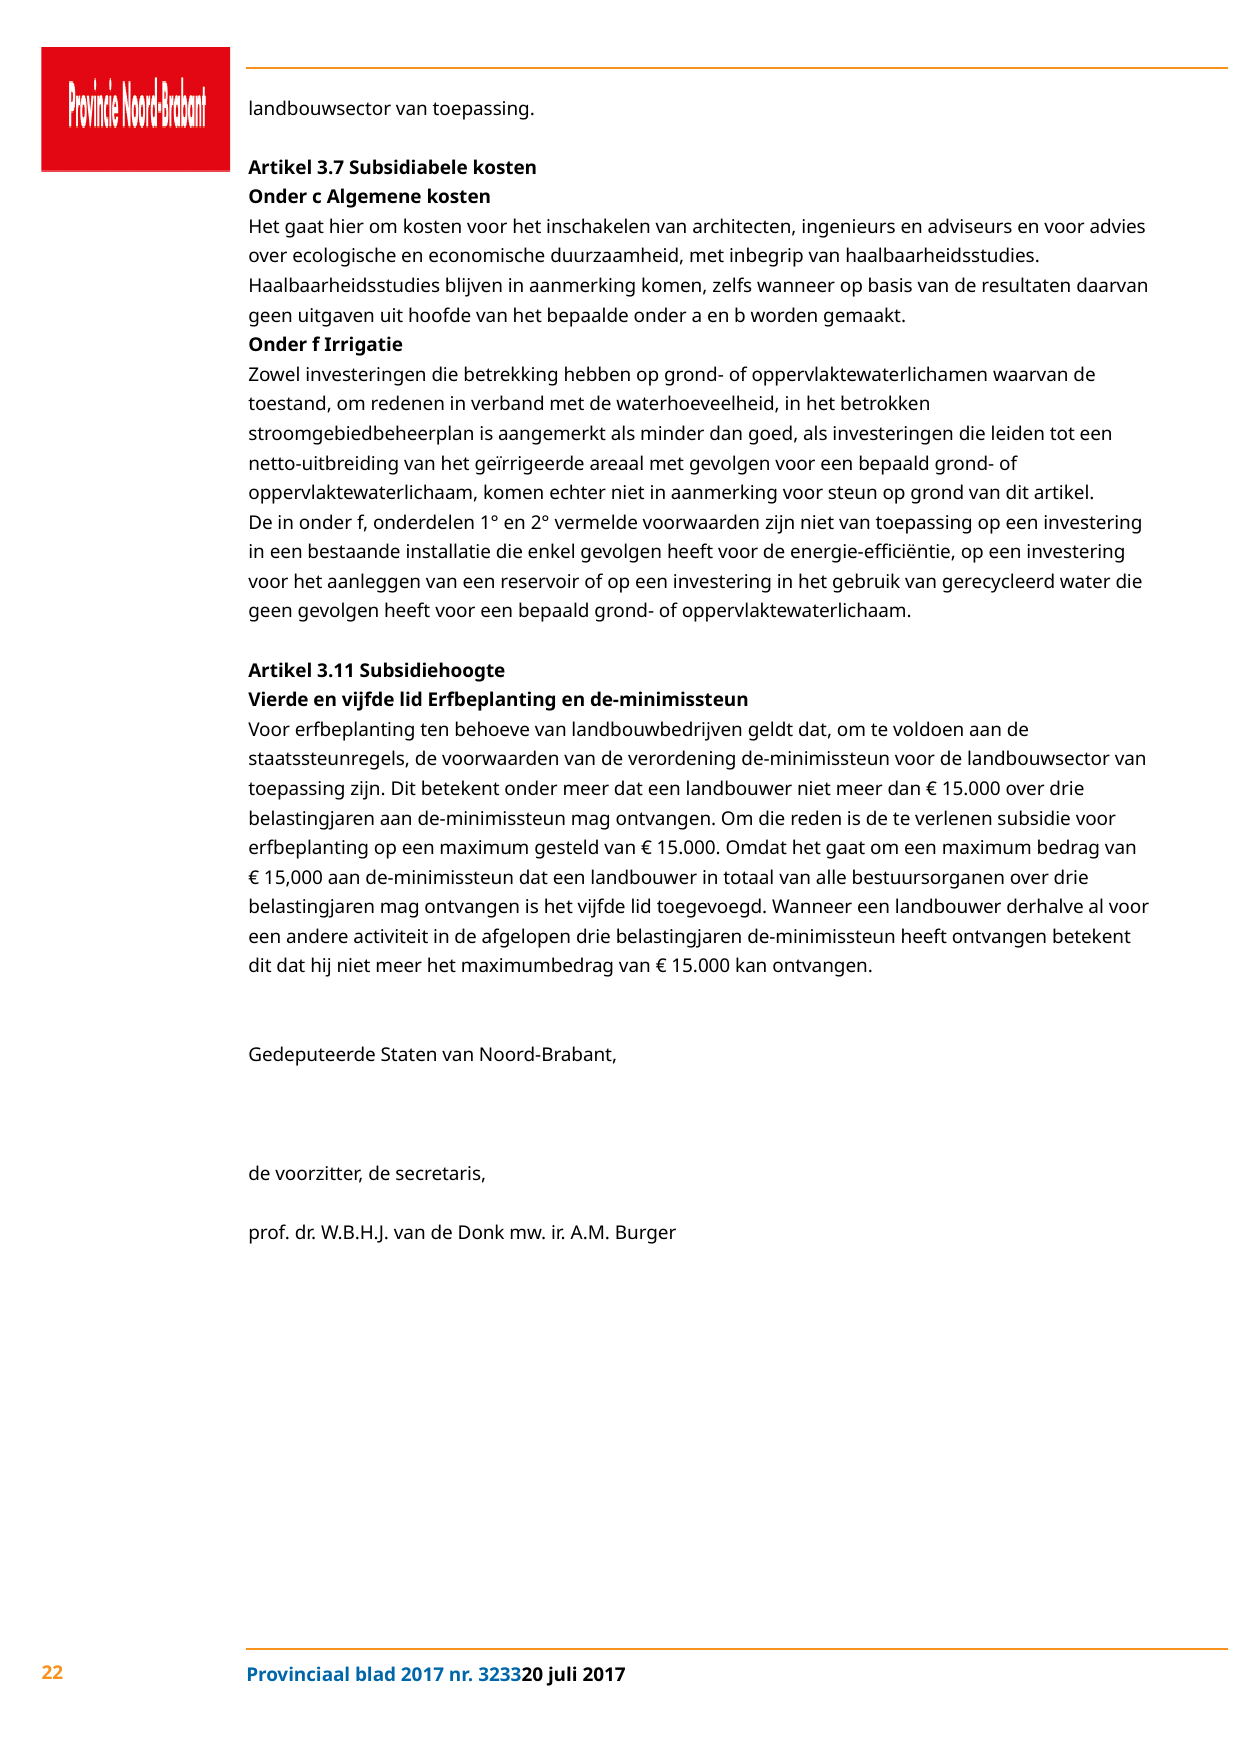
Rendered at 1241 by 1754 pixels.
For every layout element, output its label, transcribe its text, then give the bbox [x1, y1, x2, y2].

picture [41, 47, 231, 172]
text Artikel 3.7 Subsidiabele kosten [248, 154, 1152, 180]
text Gedeputeerde Staten van Noord-Brabant, [248, 1041, 1152, 1067]
text Artikel 3.11 Subsidiehoogte [248, 657, 1152, 683]
text Onder f Irrigatie [248, 331, 1152, 357]
text prof. dr. W.B.H.J. van de Donk mw. ir. A.M. Burger [248, 1219, 1152, 1245]
text De in onder f, onderdelen 1° en 2° vermelde voorwaarden zijn niet van toepassing op een investering in een bestaande installatie die enkel gevolgen heeft voor de energie-efficiëntie, op een investering voor het aanleggen van een reservoir of op een investering in het gebruik van gerecycleerd water die geen gevolgen heeft voor een bepaald grond- of oppervlaktewaterlichaam. [248, 509, 1152, 623]
text Vierde en vijfde lid Erfbeplanting en de-minimissteun [248, 686, 1152, 712]
text Voor erfbeplanting ten behoeve van landbouwbedrijven geldt dat, om te voldoen aan de staatssteunregels, de voorwaarden van de verordening de-minimissteun voor de landbouwsector van toepassing zijn. Dit betekent onder meer dat een landbouwer niet meer dan € 15.000 over drie belastingjaren aan de-minimissteun mag ontvangen. Om die reden is de te verlenen subsidie voor erfbeplanting op een maximum gesteld van € 15.000. Omdat het gaat om een maximum bedrag van € 15,000 aan de-minimissteun dat een landbouwer in totaal van alle bestuursorganen over drie belastingjaren mag ontvangen is het vijfde lid toegevoegd. Wanneer een landbouwer derhalve al voor een andere activiteit in de afgelopen drie belastingjaren de-minimissteun heeft ontvangen betekent dit dat hij niet meer het maximumbedrag van € 15.000 kan ontvangen. [248, 716, 1152, 978]
text Zowel investeringen die betrekking hebben op grond- of oppervlaktewaterlichamen waarvan de toestand, om redenen in verband met de waterhoeveelheid, in het betrokken stroomgebiedbeheerplan is aangemerkt als minder dan goed, als investeringen die leiden tot een netto-uitbreiding van het geïrrigeerde areaal met gevolgen voor een bepaald grond- of oppervlaktewaterlichaam, komen echter niet in aanmerking voor steun op grond van dit artikel. [248, 361, 1152, 505]
text Het gaat hier om kosten voor het inschakelen van architecten, ingenieurs en adviseurs en voor advies over ecologische en economische duurzaamheid, met inbegrip van haalbaarheidsstudies. Haalbaarheidsstudies blijven in aanmerking komen, zelfs wanneer op basis van de resultaten daarvan geen uitgaven uit hoofde van het bepaalde onder a en b worden gemaakt. [248, 213, 1152, 328]
text Onder c Algemene kosten [248, 183, 1152, 209]
text de voorzitter, de secretaris, [248, 1160, 1152, 1186]
text landbouwsector van toepassing. [248, 95, 1152, 121]
